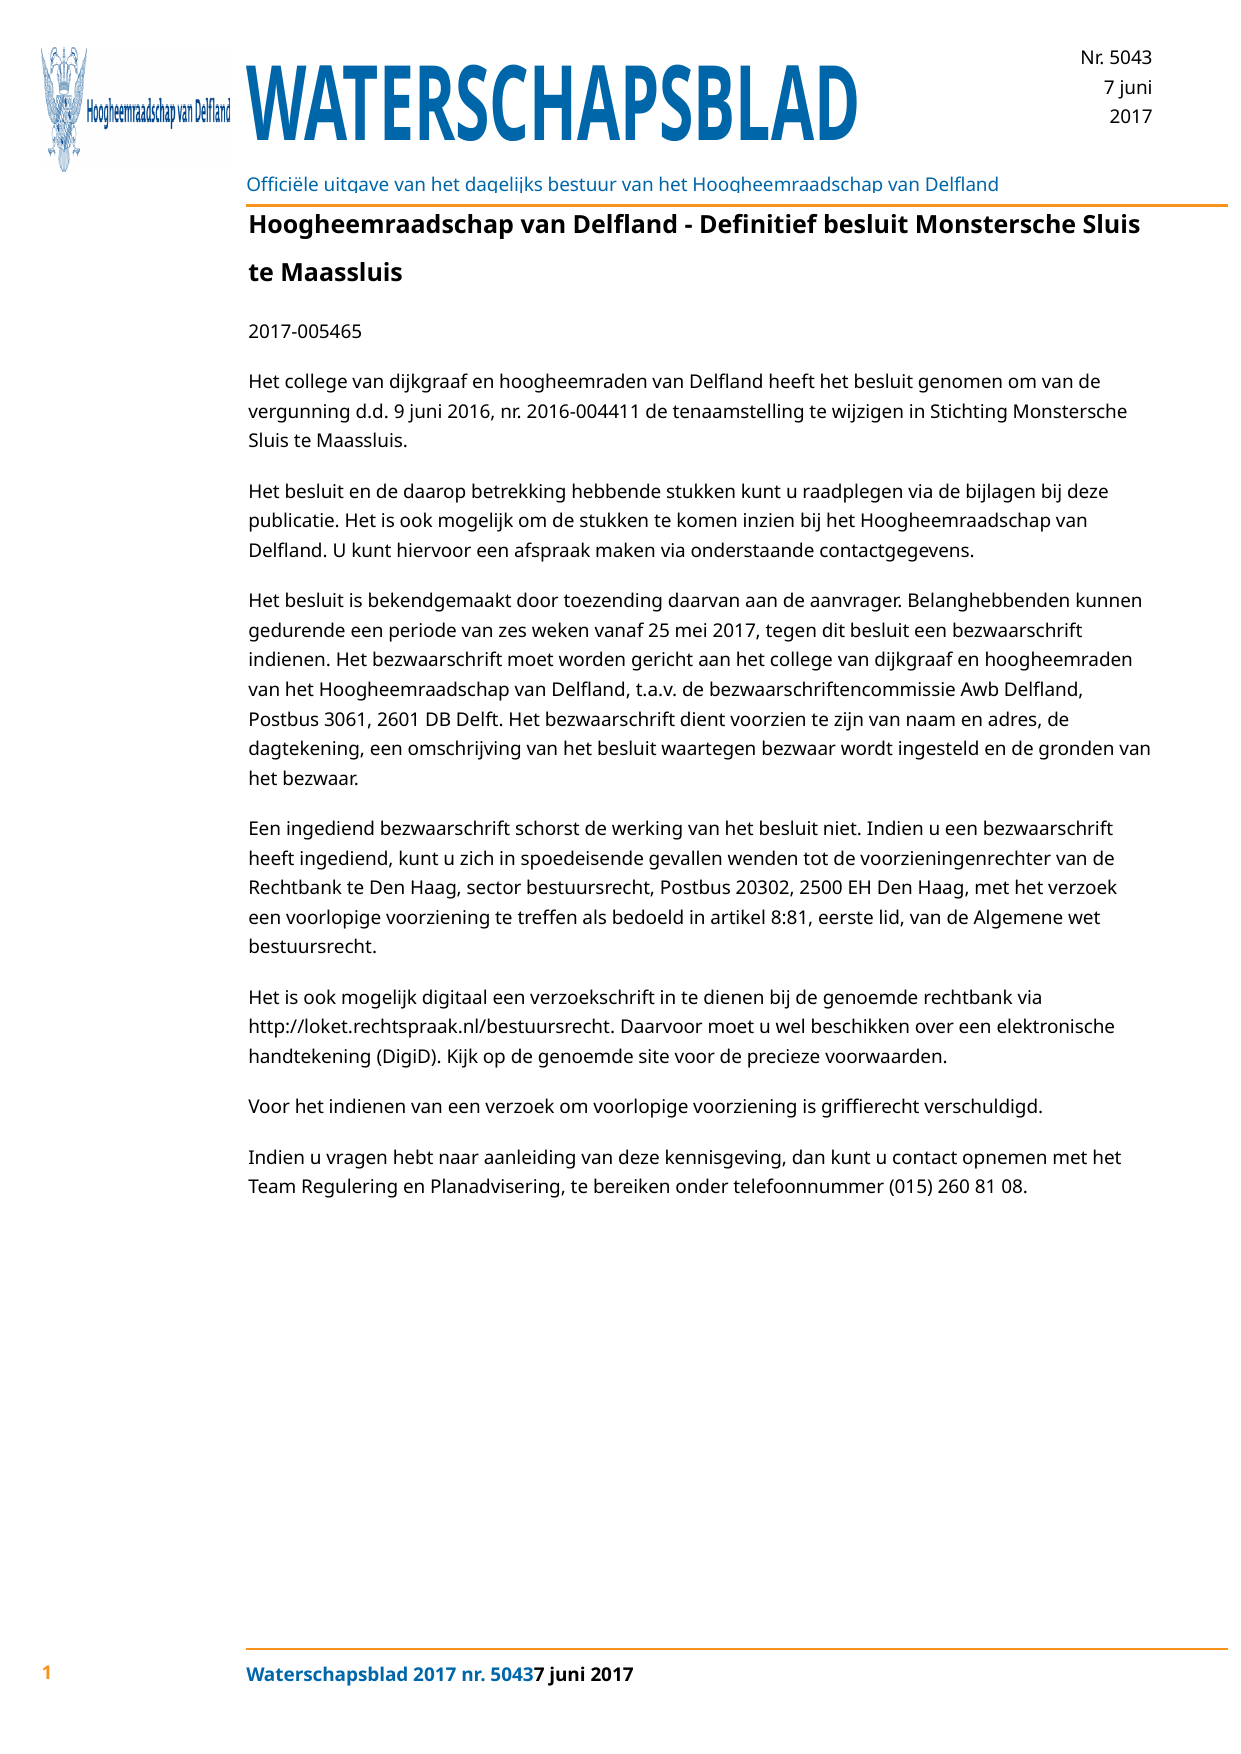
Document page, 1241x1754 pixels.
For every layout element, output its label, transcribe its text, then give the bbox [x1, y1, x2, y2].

text 2017-005465 [248, 318, 1152, 344]
text Een ingediend bezwaarschrift schorst de werking van het besluit niet. Indien u een bezwaarschrift heeft ingediend, kunt u zich in spoedeisende gevallen wenden tot de voorzieningenrechter van de Rechtbank te Den Haag, sector bestuursrecht, Postbus 20302, 2500 EH Den Haag, met het verzoek een voorlopige voorziening te treffen als bedoeld in artikel 8:81, eerste lid, van de Algemene wet bestuursrecht. [248, 815, 1152, 959]
text Het is ook mogelijk digitaal een verzoekschrift in te dienen bij de genoemde rechtbank via http://loket.rechtspraak.nl/bestuursrecht. Daarvoor moet u wel beschikken over een elektronische handtekening (DigiD). Kijk op de genoemde site voor de precieze voorwaarden. [248, 984, 1152, 1069]
text Voor het indienen van een verzoek om voorlopige voorziening is griffierecht verschuldigd. [248, 1094, 1152, 1119]
text Hoogheemraadschap van Delfland - Definitief besluit Monstersche Sluis te Maassluis [248, 207, 1152, 288]
text Het besluit is bekendgemaakt door toezending daarvan aan de aanvrager. Belanghebbenden kunnen gedurende een periode van zes weken vanaf 25 mei 2017, tegen dit besluit een bezwaarschrift indienen. Het bezwaarschrift moet worden gericht aan het college van dijkgraaf en hoogheemraden van het Hoogheemraadschap van Delfland, t.a.v. de bezwaarschriftencommissie Awb Delfland, Postbus 3061, 2601 DB Delft. Het bezwaarschrift dient voorzien te zijn van naam en adres, de dagtekening, een omschrijving van het besluit waartegen bezwaar wordt ingesteld en de gronden van het bezwaar. [248, 587, 1152, 791]
text Het besluit en de daarop betrekking hebbende stukken kunt u raadplegen via de bijlagen bij deze publicatie. Het is ook mogelijk om de stukken te komen inzien bij het Hoogheemraadschap van Delfland. U kunt hiervoor een afspraak maken via onderstaande contactgegevens. [248, 478, 1152, 563]
picture [41, 47, 231, 172]
text Indien u vragen hebt naar aanleiding van deze kennisgeving, dan kunt u contact opnemen met het Team Regulering en Planadvisering, te bereiken onder telefoonnummer (015) 260 81 08. [248, 1144, 1152, 1199]
text Het college van dijkgraaf en hoogheemraden van Delfland heeft het besluit genomen om van de vergunning d.d. 9 juni 2016, nr. 2016-004411 de tenaamstelling te wijzigen in Stichting Monstersche Sluis te Maassluis. [248, 368, 1152, 453]
